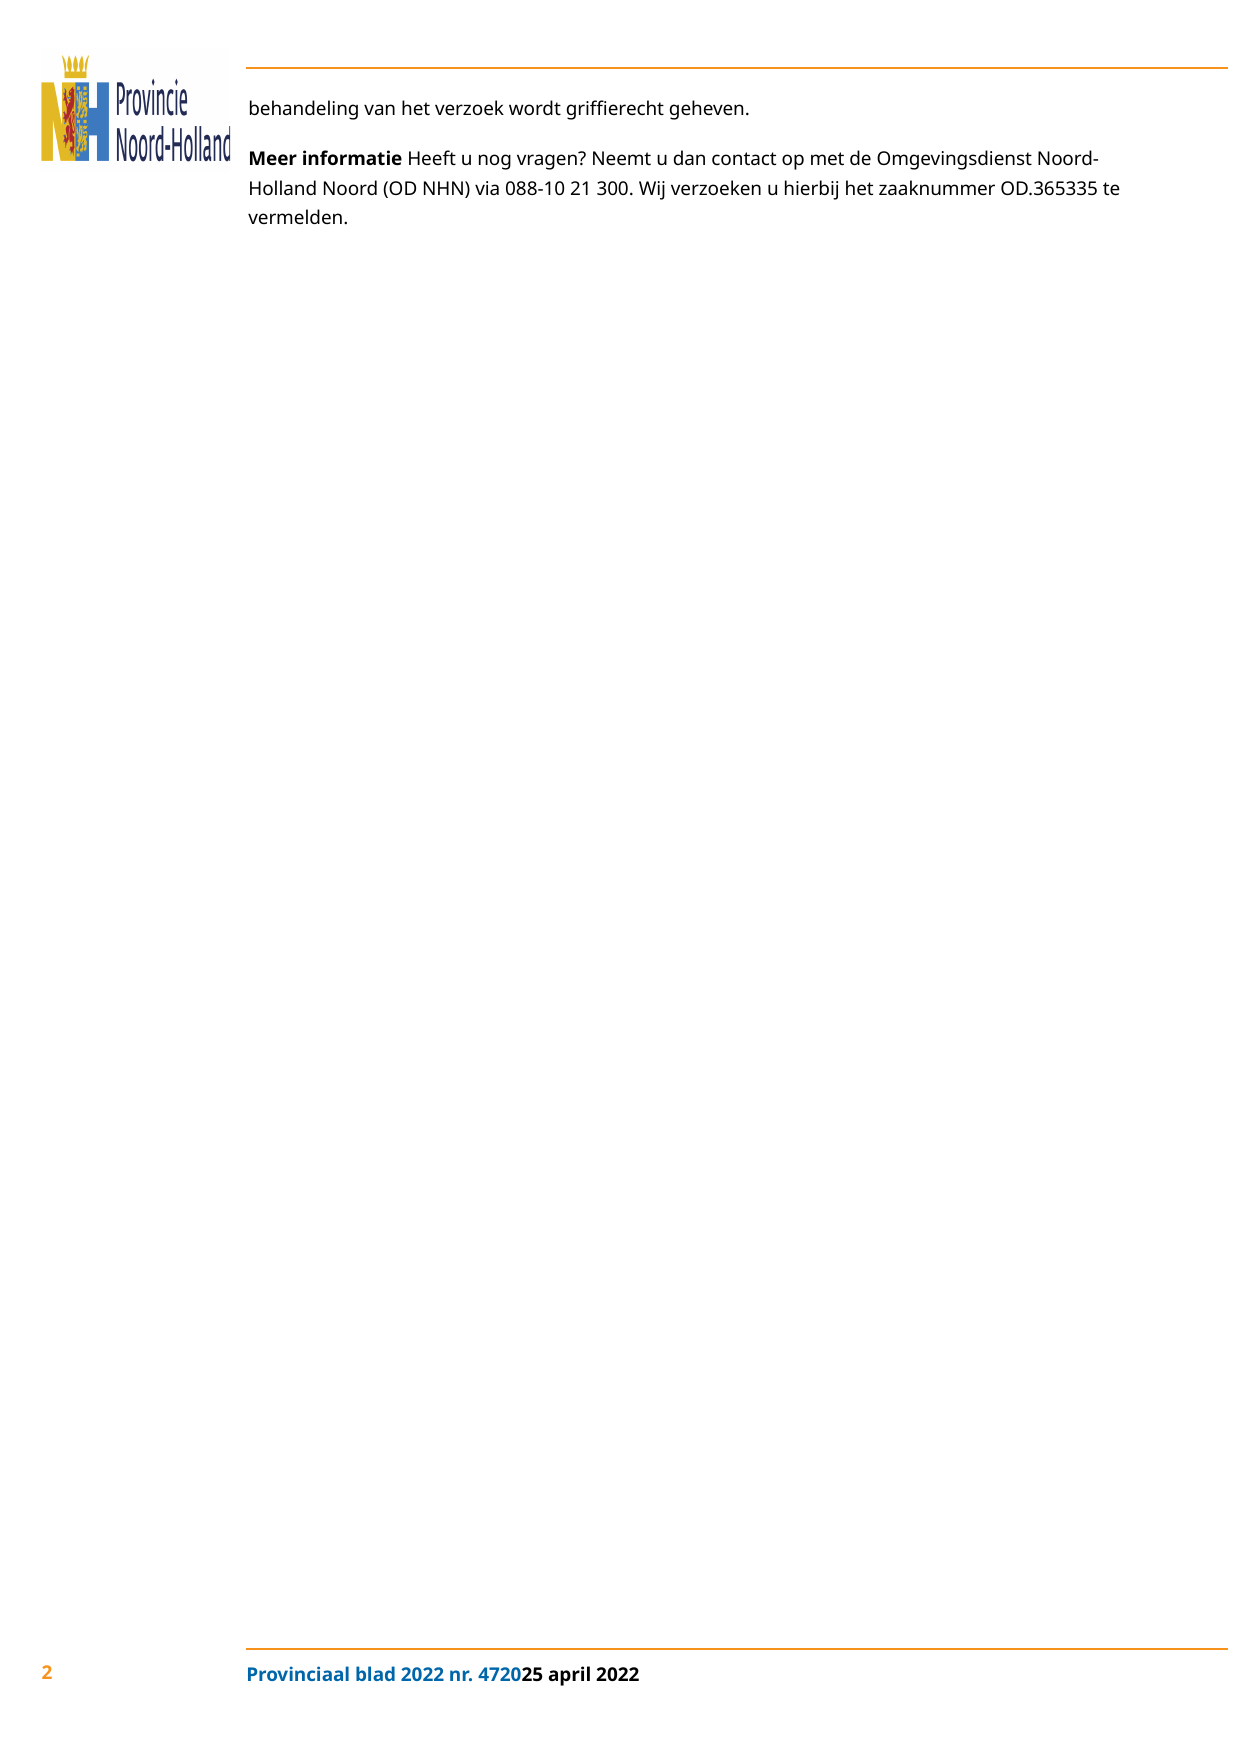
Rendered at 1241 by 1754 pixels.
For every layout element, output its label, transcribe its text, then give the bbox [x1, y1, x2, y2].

picture [41, 47, 231, 172]
text Meer informatie Heeft u nog vragen? Neemt u dan contact op met de Omgevingsdienst Noord-Holland Noord (OD NHN) via 088-10 21 300. Wij verzoeken u hierbij het zaaknummer OD.365335 te vermelden. [248, 145, 1152, 230]
text behandeling van het verzoek wordt griffierecht geheven. [248, 95, 1152, 121]
